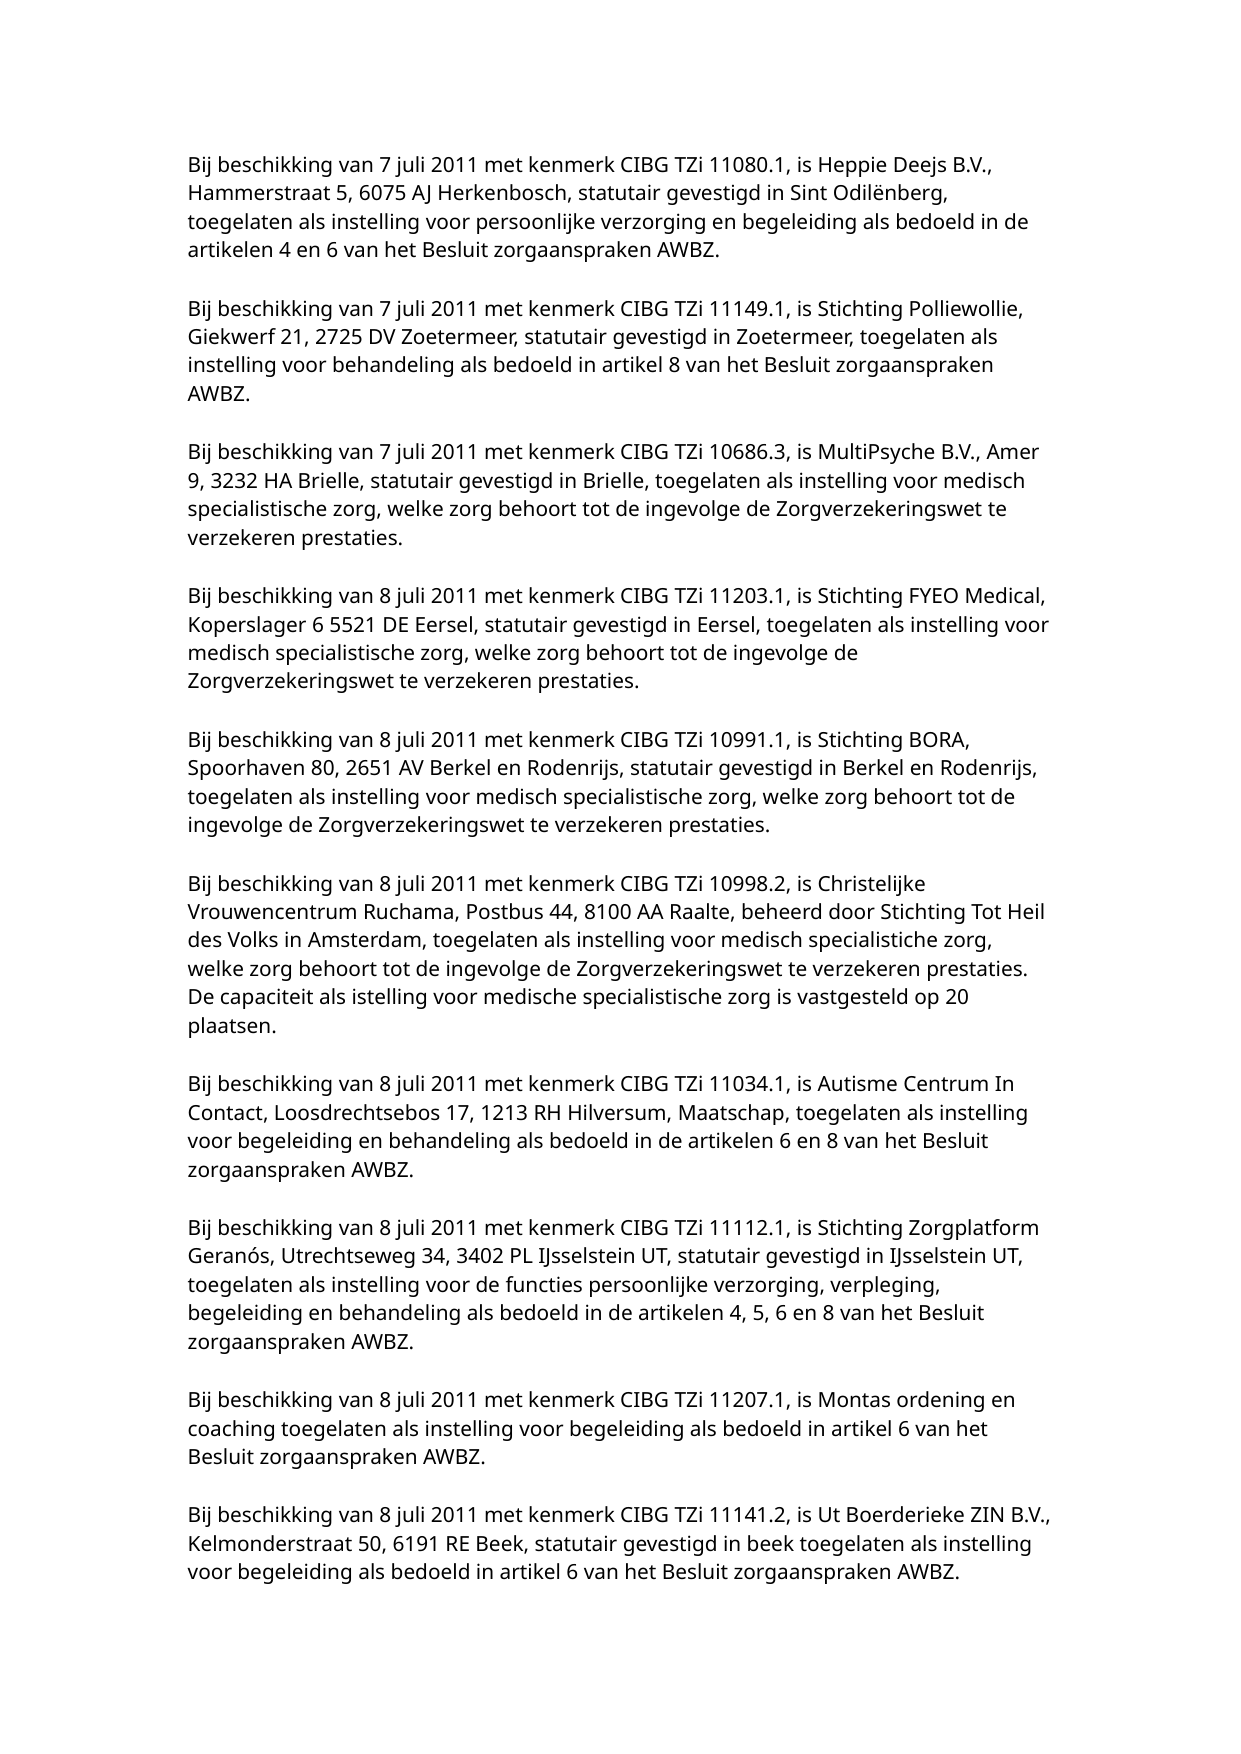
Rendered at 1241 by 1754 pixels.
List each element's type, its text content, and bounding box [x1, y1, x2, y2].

text Bij beschikking van 8 juli 2011 met kenmerk CIBG TZi 11207.1, is Montas ordening en coaching toegelaten als instelling voor begeleiding als bedoeld in artikel 6 van het Besluit zorgaanspraken AWBZ. [187, 1385, 1053, 1471]
text Bij beschikking van 8 juli 2011 met kenmerk CIBG TZi 11112.1, is Stichting Zorgplatform Geranós, Utrechtseweg 34, 3402 PL IJsselstein UT, statutair gevestigd in IJsselstein UT, toegelaten als instelling voor de functies persoonlijke verzorging, verpleging, begeleiding en behandeling als bedoeld in de artikelen 4, 5, 6 en 8 van het Besluit zorgaanspraken AWBZ. [187, 1213, 1053, 1355]
text Bij beschikking van 8 juli 2011 met kenmerk CIBG TZi 11141.2, is Ut Boerderieke ZIN B.V., Kelmonderstraat 50, 6191 RE Beek, statutair gevestigd in beek toegelaten als instelling voor begeleiding als bedoeld in artikel 6 van het Besluit zorgaanspraken AWBZ. [187, 1501, 1053, 1586]
text Bij beschikking van 8 juli 2011 met kenmerk CIBG TZi 11203.1, is Stichting FYEO Medical, Koperslager 6 5521 DE Eersel, statutair gevestigd in Eersel, toegelaten als instelling voor medisch specialistische zorg, welke zorg behoort tot de ingevolge de Zorgverzekeringswet te verzekeren prestaties. [187, 581, 1053, 695]
text Bij beschikking van 7 juli 2011 met kenmerk CIBG TZi 11149.1, is Stichting Polliewollie, Giekwerf 21, 2725 DV Zoetermeer, statutair gevestigd in Zoetermeer, toegelaten als instelling voor behandeling als bedoeld in artikel 8 van het Besluit zorgaanspraken AWBZ. [187, 294, 1053, 407]
text Bij beschikking van 8 juli 2011 met kenmerk CIBG TZi 11034.1, is Autisme Centrum In Contact, Loosdrechtsebos 17, 1213 RH Hilversum, Maatschap, toegelaten als instelling voor begeleiding en behandeling als bedoeld in de artikelen 6 en 8 van het Besluit zorgaanspraken AWBZ. [187, 1069, 1053, 1183]
text Bij beschikking van 8 juli 2011 met kenmerk CIBG TZi 10998.2, is Christelijke Vrouwencentrum Ruchama, Postbus 44, 8100 AA Raalte, beheerd door Stichting Tot Heil des Volks in Amsterdam, toegelaten als instelling voor medisch specialistiche zorg, welke zorg behoort tot de ingevolge de Zorgverzekeringswet te verzekeren prestaties. De capaciteit als istelling voor medische specialistische zorg is vastgesteld op 20 plaatsen. [187, 869, 1053, 1039]
text Bij beschikking van 7 juli 2011 met kenmerk CIBG TZi 11080.1, is Heppie Deejs B.V., Hammerstraat 5, 6075 AJ Herkenbosch, statutair gevestigd in Sint Odilënberg, toegelaten als instelling voor persoonlijke verzorging en begeleiding als bedoeld in de artikelen 4 en 6 van het Besluit zorgaanspraken AWBZ. [187, 150, 1053, 264]
text Bij beschikking van 8 juli 2011 met kenmerk CIBG TZi 10991.1, is Stichting BORA, Spoorhaven 80, 2651 AV Berkel en Rodenrijs, statutair gevestigd in Berkel en Rodenrijs, toegelaten als instelling voor medisch specialistische zorg, welke zorg behoort tot de ingevolge de Zorgverzekeringswet te verzekeren prestaties. [187, 725, 1053, 839]
text Bij beschikking van 7 juli 2011 met kenmerk CIBG TZi 10686.3, is MultiPsyche B.V., Amer 9, 3232 HA Brielle, statutair gevestigd in Brielle, toegelaten als instelling voor medisch specialistische zorg, welke zorg behoort tot de ingevolge de Zorgverzekeringswet te verzekeren prestaties. [187, 437, 1053, 551]
